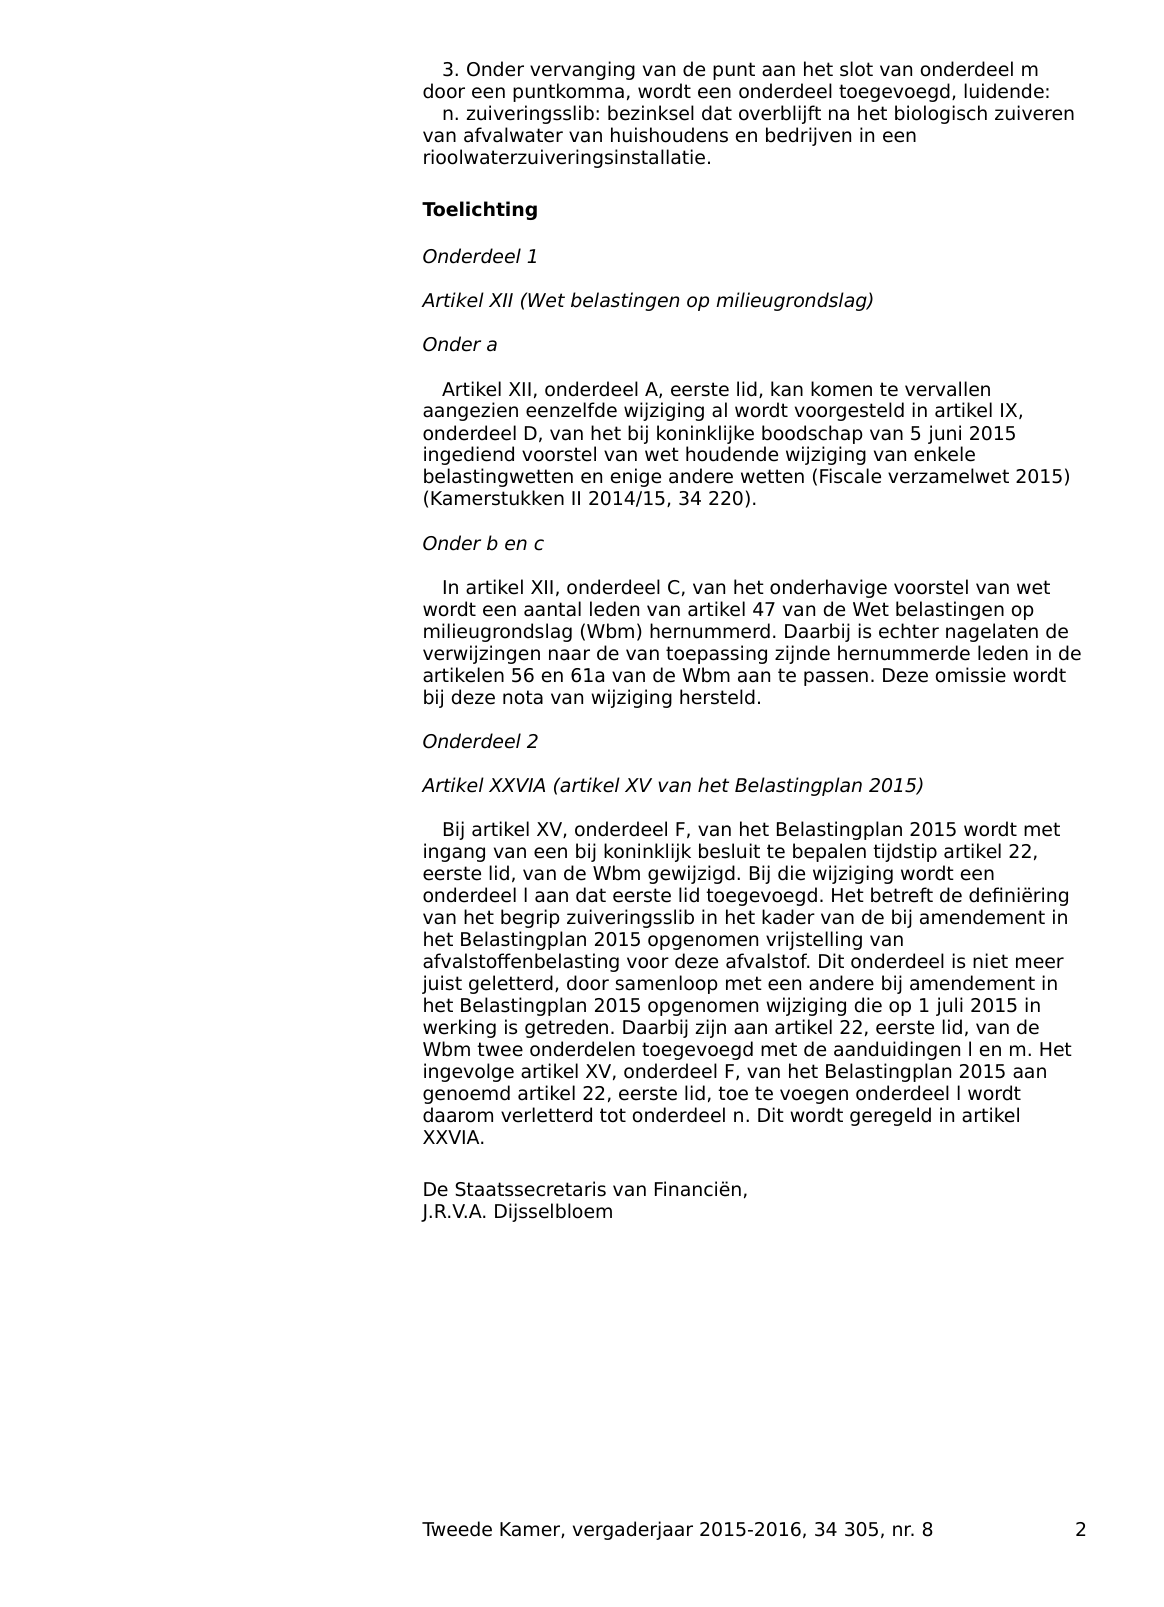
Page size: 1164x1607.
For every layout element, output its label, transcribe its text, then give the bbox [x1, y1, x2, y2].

subtitle Onderdeel 2 [422, 731, 1087, 753]
subtitle Onder a [422, 334, 1087, 356]
subtitle Artikel XXVIA (artikel XV van het Belastingplan 2015) [422, 775, 1087, 797]
text n. zuiveringsslib: bezinksel dat overblijft na het biologisch zuiveren van afvalwater van huishoudens en bedrijven in een rioolwaterzuiveringsinstallatie. [422, 103, 1087, 169]
text Bij artikel XV, onderdeel F, van het Belastingplan 2015 wordt met ingang van een bij koninklijk besluit te bepalen tijdstip artikel 22, eerste lid, van de Wbm gewijzigd. Bij die wijziging wordt een onderdeel l aan dat eerste lid toegevoegd. Het betreft de definiëring van het begrip zuiveringsslib in het kader van de bij amendement in het Belastingplan 2015 opgenomen vrijstelling van afvalstoffenbelasting voor deze afvalstof. Dit onderdeel is niet meer juist geletterd, door samenloop met een andere bij amendement in het Belastingplan 2015 opgenomen wijziging die op 1 juli 2015 in werking is getreden. Daarbij zijn aan artikel 22, eerste lid, van de Wbm twee onderdelen toegevoegd met de aanduidingen l en m. Het ingevolge artikel XV, onderdeel F, van het Belastingplan 2015 aan genoemd artikel 22, eerste lid, toe te voegen onderdeel l wordt daarom verletterd tot onderdeel n. Dit wordt geregeld in artikel XXVIA. [422, 819, 1087, 1149]
text Artikel XII, onderdeel A, eerste lid, kan komen te vervallen aangezien eenzelfde wijziging al wordt voorgesteld in artikel IX, onderdeel D, van het bij koninklijke boodschap van 5 juni 2015 ingediend voorstel van wet houdende wijziging van enkele belastingwetten en enige andere wetten (Fiscale verzamelwet 2015) (Kamerstukken II 2014/15, 34 220). [422, 378, 1087, 510]
subtitle Toelichting [422, 199, 1087, 221]
subtitle Artikel XII (Wet belastingen op milieugrondslag) [422, 290, 1087, 312]
text 3. Onder vervanging van de punt aan het slot van onderdeel m door een puntkomma, wordt een onderdeel toegevoegd, luidende: [422, 59, 1087, 103]
text In artikel XII, onderdeel C, van het onderhavige voorstel van wet wordt een aantal leden van artikel 47 van de Wet belastingen op milieugrondslag (Wbm) hernummerd. Daarbij is echter nagelaten de verwijzingen naar de van toepassing zijnde hernummerde leden in de artikelen 56 en 61a van de Wbm aan te passen. Deze omissie wordt bij deze nota van wijziging hersteld. [422, 577, 1087, 708]
subtitle Onderdeel 1 [422, 246, 1087, 268]
text De Staatssecretaris van Financiën, J.R.V.A. Dijsselbloem [422, 1179, 1087, 1223]
subtitle Onder b en c [422, 532, 1087, 554]
